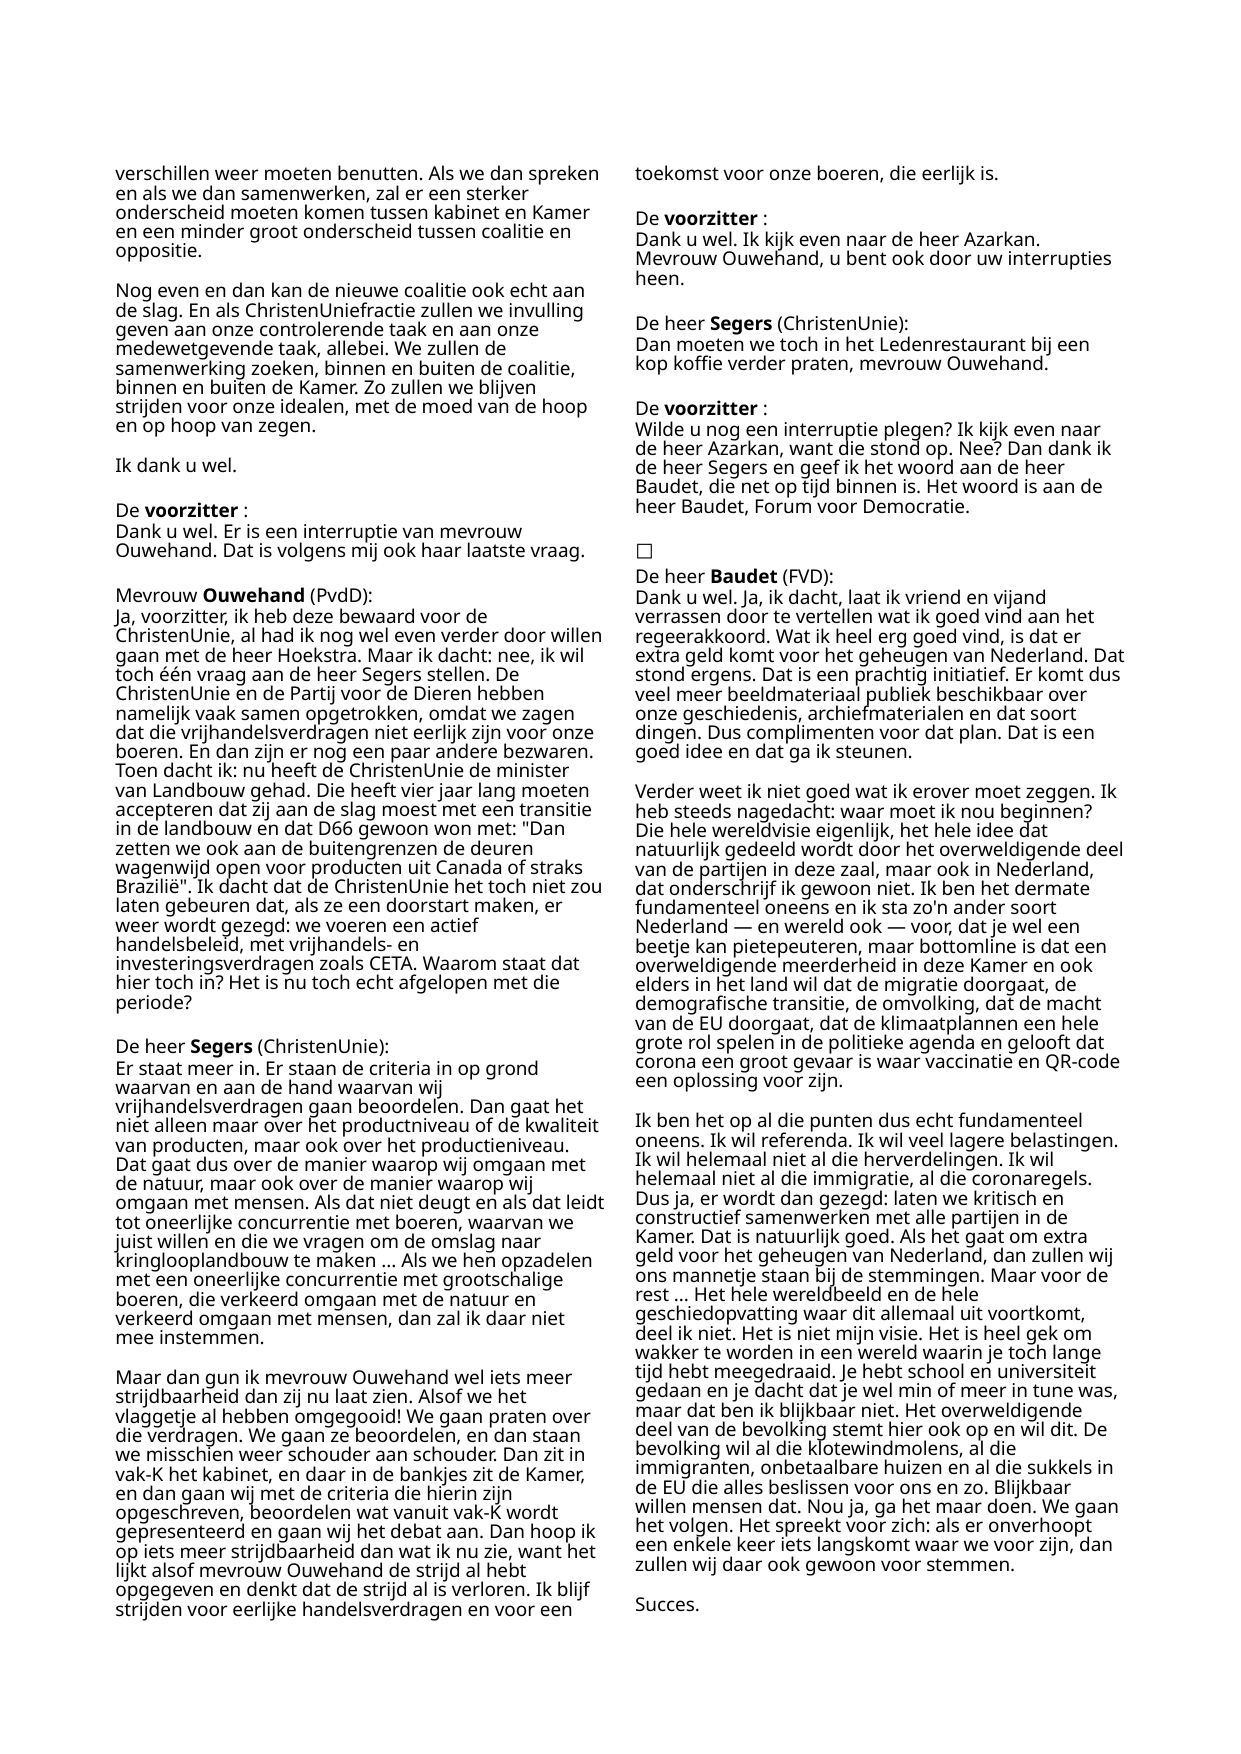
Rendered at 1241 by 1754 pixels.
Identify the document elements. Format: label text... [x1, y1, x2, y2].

text Dank u wel. Er is een interruptie van mevrouw Ouwehand. Dat is volgens mij ook haar laatste vraag. [115, 523, 605, 562]
text Er staat meer in. Er staan de criteria in op grond waarvan en aan de hand waarvan wij vrijhandelsverdragen gaan beoordelen. Dan gaat het niet alleen maar over het productniveau of de kwaliteit van producten, maar ook over het productieniveau. Dat gaat dus over de manier waarop wij omgaan met de natuur, maar ook over de manier waarop wij omgaan met mensen. Als dat niet deugt en als dat leidt tot oneerlijke concurrentie met boeren, waarvan we juist willen en die we vragen om de omslag naar kringlooplandbouw te maken ... Als we hen opzadelen met een oneerlijke concurrentie met grootschalige boeren, die verkeerd omgaan met de natuur en verkeerd omgaan met mensen, dan zal ik daar niet mee instemmen. [115, 1059, 605, 1348]
text Ik dank u wel. [115, 457, 605, 477]
text Dan moeten we toch in het Ledenrestaurant bij een kop koffie verder praten, mevrouw Ouwehand. [635, 336, 1125, 374]
text Mevrouw Ouwehand (PvdD): [115, 582, 605, 608]
text De heer Baudet (FVD): [635, 563, 1125, 589]
text De heer Segers (ChristenUnie): [635, 310, 1125, 336]
text toekomst voor onze boeren, die eerlijk is. [635, 165, 1125, 184]
text Maar dan gun ik mevrouw Ouwehand wel iets meer strijdbaarheid dan zij nu laat zien. Alsof we het vlaggetje al hebben omgegooid! We gaan praten over die verdragen. We gaan ze beoordelen, en dan staan we misschien weer schouder aan schouder. Dan zit in vak-K het kabinet, en daar in de bankjes zit de Kamer, en dan gaan wij met de criteria die hierin zijn opgeschreven, beoordelen wat vanuit vak-K wordt gepresenteerd en gaan wij het debat aan. Dan hoop ik op iets meer strijdbaarheid dan wat ik nu zie, want het lijkt alsof mevrouw Ouwehand de strijd al hebt opgegeven en denkt dat de strijd al is verloren. Ik blijf strijden voor eerlijke handelsverdragen en voor een [115, 1369, 605, 1620]
text Dank u wel. Ik kijk even naar de heer Azarkan. Mevrouw Ouwehand, u bent ook door uw interrupties heen. [635, 231, 1125, 289]
text Wilde u nog een interruptie plegen? Ik kijk even naar de heer Azarkan, want die stond op. Nee? Dan dank ik de heer Segers en geef ik het woord aan de heer Baudet, die net op tijd binnen is. Het woord is aan de heer Baudet, Forum voor Democratie. [635, 421, 1125, 517]
text Verder weet ik niet goed wat ik erover moet zeggen. Ik heb steeds nagedacht: waar moet ik nou beginnen? Die hele wereldvisie eigenlijk, het hele idee dat natuurlijk gedeeld wordt door het overweldigende deel van de partijen in deze zaal, maar ook in Nederland, dat onderschrijf ik gewoon niet. Ik ben het dermate fundamenteel oneens en ik sta zo'n ander soort Nederland — en wereld ook — voor, dat je wel een beetje kan pietepeuteren, maar bottomline is dat een overweldigende meerderheid in deze Kamer en ook elders in het land wil dat de migratie doorgaat, de demografische transitie, de omvolking, dat de macht van de EU doorgaat, dat de klimaatplannen een hele grote rol spelen in de politieke agenda en gelooft dat corona een groot gevaar is waar vaccinatie en QR-code een oplossing voor zijn. [635, 783, 1125, 1092]
text De voorzitter : [635, 395, 1125, 421]
text Ja, voorzitter, ik heb deze bewaard voor de ChristenUnie, al had ik nog wel even verder door willen gaan met de heer Hoekstra. Maar ik dacht: nee, ik wil toch één vraag aan de heer Segers stellen. De ChristenUnie en de Partij voor de Dieren hebben namelijk vaak samen opgetrokken, omdat we zagen dat die vrijhandelsverdragen niet eerlijk zijn voor onze boeren. En dan zijn er nog een paar andere bezwaren. Toen dacht ik: nu heeft de ChristenUnie de minister van Landbouw gehad. Die heeft vier jaar lang moeten accepteren dat zij aan de slag moest met een transitie in de landbouw en dat D66 gewoon won met: "Dan zetten we ook aan de buitengrenzen de deuren wagenwijd open voor producten uit Canada of straks Brazilië". Ik dacht dat de ChristenUnie het toch niet zou laten gebeuren dat, als ze een doorstart maken, er weer wordt gezegd: we voeren een actief handelsbeleid, met vrijhandels- en investeringsverdragen zoals CETA. Waarom staat dat hier toch in? Het is nu toch echt afgelopen met die periode? [115, 608, 605, 1013]
text Nog even en dan kan de nieuwe coalitie ook echt aan de slag. En als ChristenUniefractie zullen we invulling geven aan onze controlerende taak en aan onze medewetgevende taak, allebei. We zullen de samenwerking zoeken, binnen en buiten de coalitie, binnen en buiten de Kamer. Zo zullen we blijven strijden voor onze idealen, met de moed van de hoop en op hoop van zegen. [115, 282, 605, 437]
text De voorzitter : [115, 497, 605, 523]
text verschillen weer moeten benutten. Als we dan spreken en als we dan samenwerken, zal er een sterker onderscheid moeten komen tussen kabinet en Kamer en een minder groot onderscheid tussen coalitie en oppositie. [115, 165, 605, 262]
text De heer Segers (ChristenUnie): [115, 1034, 605, 1059]
text De voorzitter : [635, 205, 1125, 231]
text Succes. [635, 1596, 1125, 1615]
text Ik ben het op al die punten dus echt fundamenteel oneens. Ik wil referenda. Ik wil veel lagere belastingen. Ik wil helemaal niet al die herverdelingen. Ik wil helemaal niet al die immigratie, al die coronaregels. Dus ja, er wordt dan gezegd: laten we kritisch en constructief samenwerken met alle partijen in de Kamer. Dat is natuurlijk goed. Als het gaat om extra geld voor het geheugen van Nederland, dan zullen wij ons mannetje staan bij de stemmingen. Maar voor de rest ... Het hele wereldbeeld en de hele geschiedopvatting waar dit allemaal uit voortkomt, deel ik niet. Het is niet mijn visie. Het is heel gek om wakker te worden in een wereld waarin je toch lange tijd hebt meegedraaid. Je hebt school en universiteit gedaan en je dacht dat je wel min of meer in tune was, maar dat ben ik blijkbaar niet. Het overweldigende deel van de bevolking stemt hier ook op en wil dit. De bevolking wil al die klotewindmolens, al die immigranten, onbetaalbare huizen en al die sukkels in de EU die alles beslissen voor ons en zo. Blijkbaar willen mensen dat. Nou ja, ga het maar doen. We gaan het volgen. Het spreekt voor zich: als er onverhoopt een enkele keer iets langskomt waar we voor zijn, dan zullen wij daar ook gewoon voor stemmen. [635, 1112, 1125, 1575]
text ⬜ [635, 538, 1125, 563]
text Dank u wel. Ja, ik dacht, laat ik vriend en vijand verrassen door te vertellen wat ik goed vind aan het regeerakkoord. Wat ik heel erg goed vind, is dat er extra geld komt voor het geheugen van Nederland. Dat stond ergens. Dat is een prachtig initiatief. Er komt dus veel meer beeldmateriaal publiek beschikbaar over onze geschiedenis, archiefmaterialen en dat soort dingen. Dus complimenten voor dat plan. Dat is een goed idee en dat ga ik steunen. [635, 589, 1125, 763]
